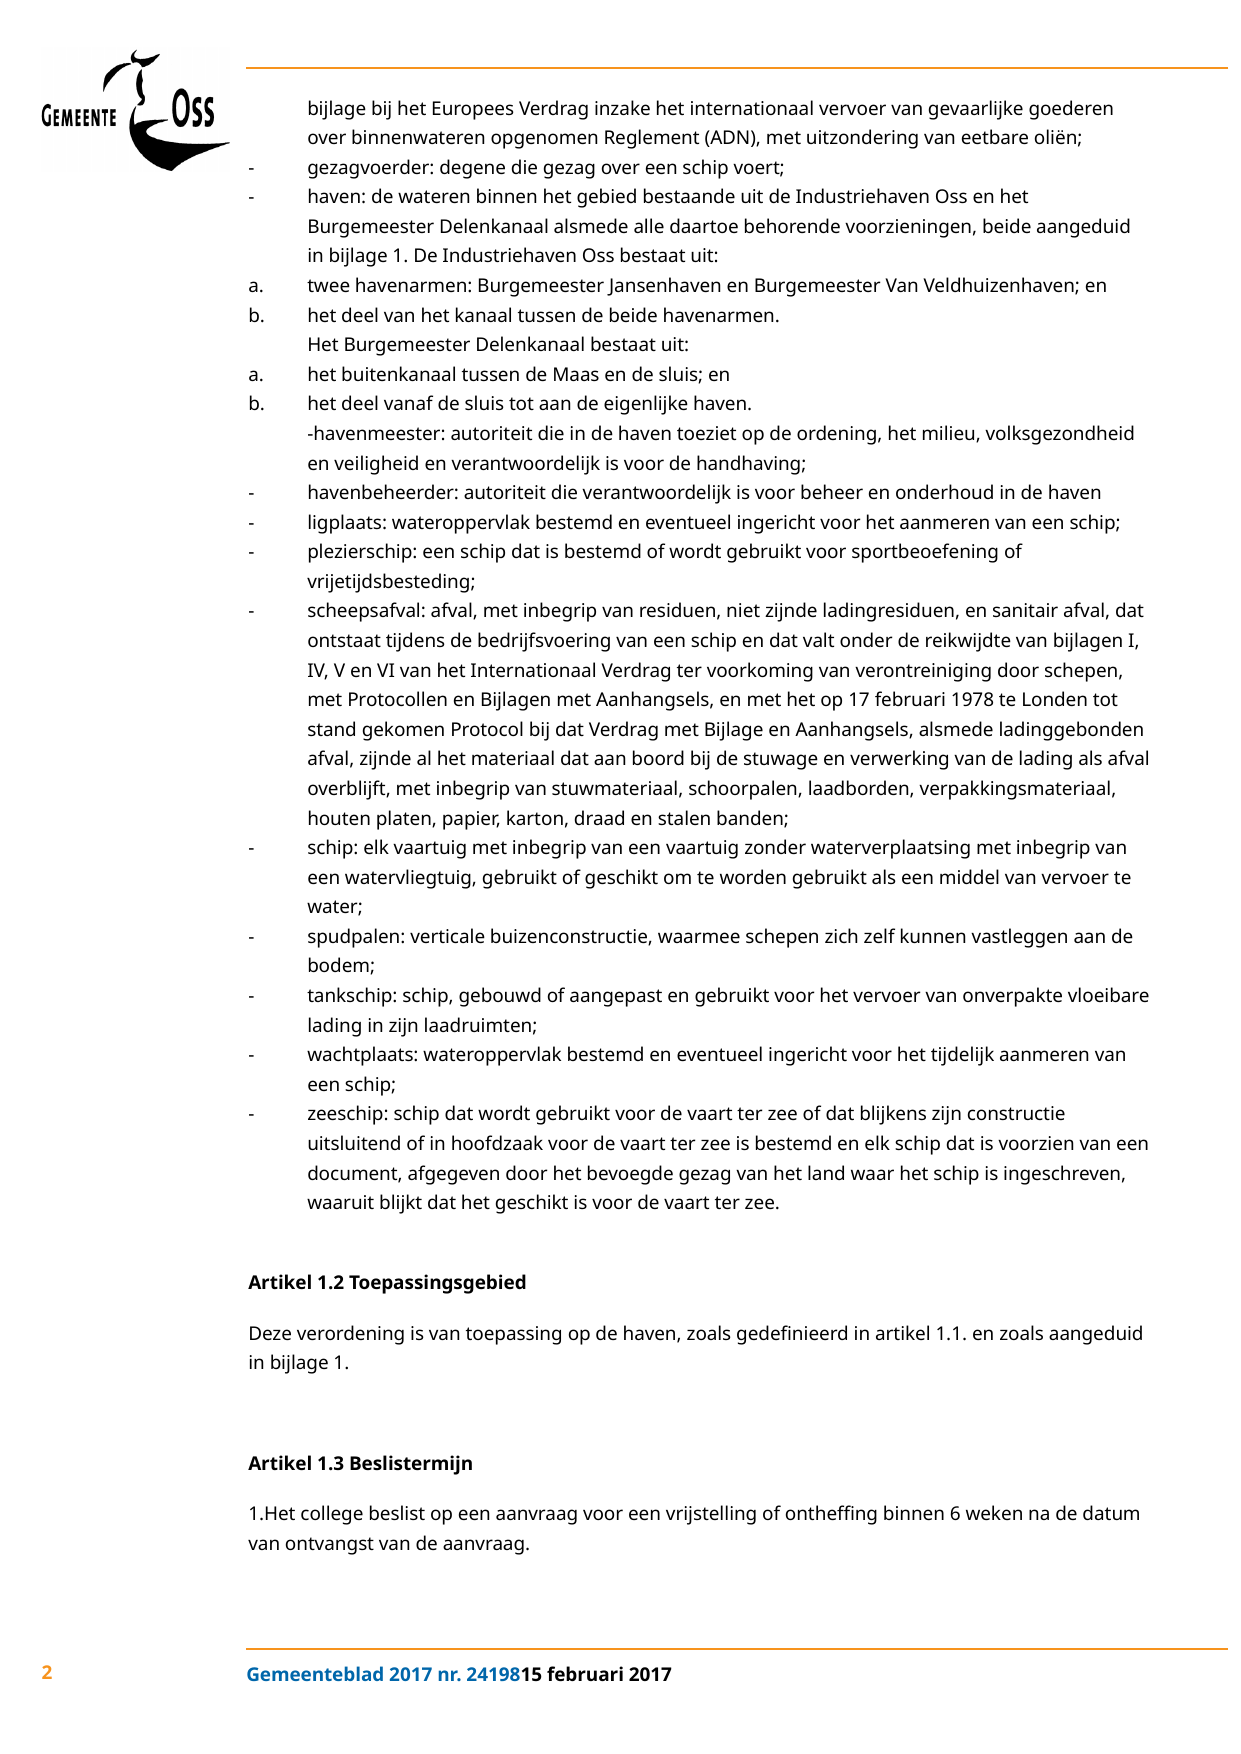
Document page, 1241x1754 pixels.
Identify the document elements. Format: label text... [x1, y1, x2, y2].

list bijlage bij het Europees Verdrag inzake het internationaal vervoer van gevaarlijke goederen over binnenwateren opgenomen Reglement (ADN), met uitzondering van eetbare oliën; [248, 95, 1152, 150]
picture [41, 47, 231, 172]
list het deel vanaf de sluis tot aan de eigenlijke haven. [248, 391, 1152, 416]
text Artikel 1.3 Beslistermijn [248, 1450, 1152, 1476]
list zeeschip: schip dat wordt gebruikt voor de vaart ter zee of dat blijkens zijn constructie uitsluitend of in hoofdzaak voor de vaart ter zee is bestemd en elk schip dat is voorzien van een document, afgegeven door het bevoegde gezag van het land waar het schip is ingeschreven, waaruit blijkt dat het geschikt is voor de vaart ter zee. [248, 1101, 1152, 1215]
list Het Burgemeester Delenkanaal bestaat uit: [248, 331, 1152, 357]
list het buitenkanaal tussen de Maas en de sluis; en [248, 361, 1152, 387]
list het deel van het kanaal tussen de beide havenarmen. [248, 302, 1152, 328]
list scheepsafval: afval, met inbegrip van residuen, niet zijnde ladingresiduen, en sanitair afval, dat ontstaat tijdens de bedrijfsvoering van een schip en dat valt onder de reikwijdte van bijlagen I, IV, V en VI van het Internationaal Verdrag ter voorkoming van verontreiniging door schepen, met Protocollen en Bijlagen met Aanhangsels, en met het op 17 februari 1978 te Londen tot stand gekomen Protocol bij dat Verdrag met Bijlage en Aanhangsels, alsmede ladinggebonden afval, zijnde al het materiaal dat aan boord bij de stuwage en verwerking van de lading als afval overblijft, met inbegrip van stuwmateriaal, schoorpalen, laadborden, verpakkingsmateriaal, houten platen, papier, karton, draad en stalen banden; [248, 598, 1152, 831]
list haven: de wateren binnen het gebied bestaande uit de Industriehaven Oss en het Burgemeester Delenkanaal alsmede alle daartoe behorende voorzieningen, beide aangeduid in bijlage 1. De Industriehaven Oss bestaat uit: [248, 183, 1152, 268]
list ligplaats: wateroppervlak bestemd en eventueel ingericht voor het aanmeren van een schip; [248, 509, 1152, 535]
list twee havenarmen: Burgemeester Jansenhaven en Burgemeester Van Veldhuizenhaven; en [248, 272, 1152, 298]
list plezierschip: een schip dat is bestemd of wordt gebruikt voor sportbeoefening of vrijetijdsbesteding; [248, 538, 1152, 594]
list havenbeheerder: autoriteit die verantwoordelijk is voor beheer en onderhoud in de haven [248, 479, 1152, 505]
list -havenmeester: autoriteit die in de haven toeziet op de ordening, het milieu, volksgezondheid en veiligheid en verantwoordelijk is voor de handhaving; [248, 420, 1152, 476]
list schip: elk vaartuig met inbegrip van een vaartuig zonder waterverplaatsing met inbegrip van een watervliegtuig, gebruikt of geschikt om te worden gebruikt als een middel van vervoer te water; [248, 834, 1152, 919]
text Deze verordening is van toepassing op de haven, zoals gedefinieerd in artikel 1.1. en zoals aangeduid in bijlage 1. [248, 1320, 1152, 1375]
list spudpalen: verticale buizenconstructie, waarmee schepen zich zelf kunnen vastleggen aan de bodem; [248, 923, 1152, 978]
list wachtplaats: wateroppervlak bestemd en eventueel ingericht voor het tijdelijk aanmeren van een schip; [248, 1041, 1152, 1097]
text 1.Het college beslist op een aanvraag voor een vrijstelling of ontheffing binnen 6 weken na de datum van ontvangst van de aanvraag. [248, 1501, 1152, 1556]
list tankschip: schip, gebouwd of aangepast en gebruikt voor het vervoer van onverpakte vloeibare lading in zijn laadruimten; [248, 982, 1152, 1038]
text Artikel 1.2 Toepassingsgebied [248, 1269, 1152, 1295]
list gezagvoerder: degene die gezag over een schip voert; [248, 154, 1152, 180]
